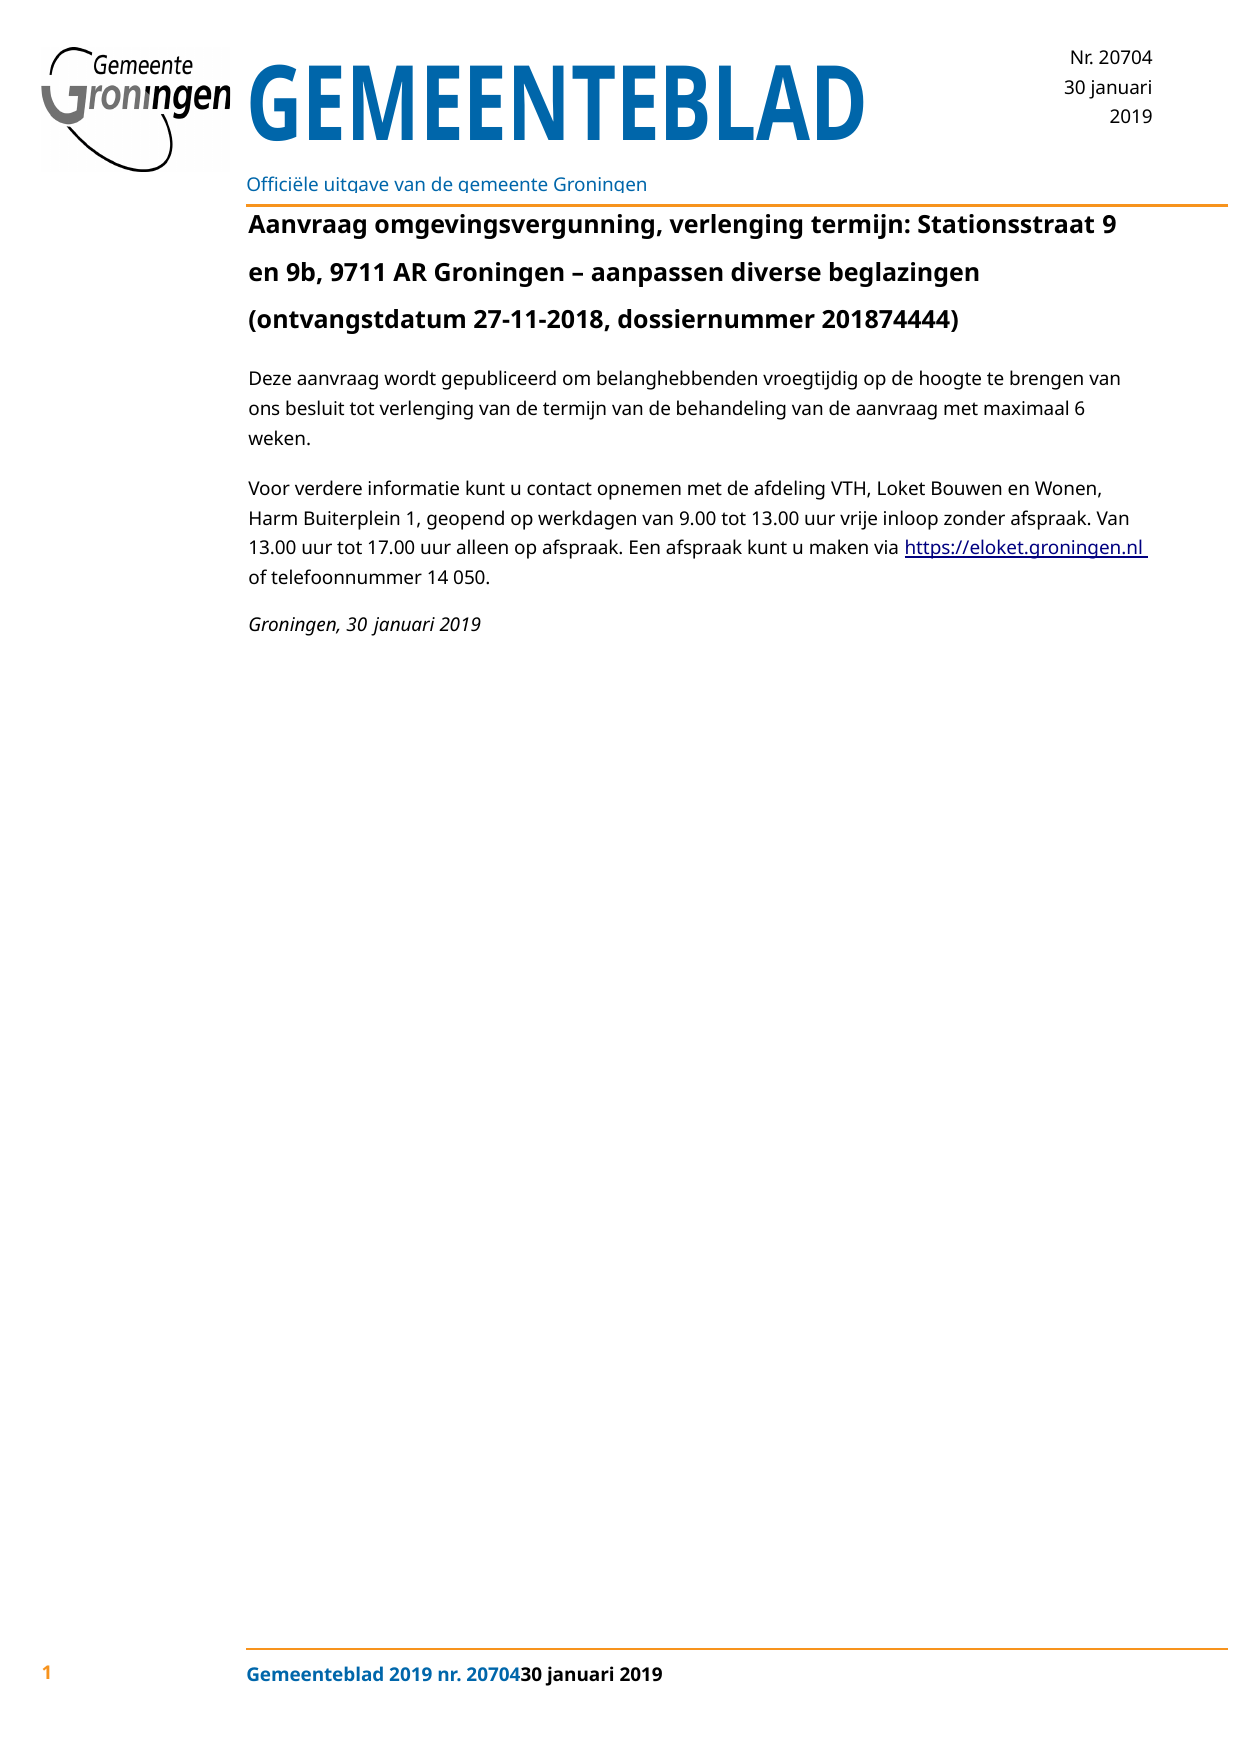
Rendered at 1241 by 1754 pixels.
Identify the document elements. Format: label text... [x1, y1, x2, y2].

text Groningen, 30 januari 2019 [248, 612, 1152, 637]
text Voor verdere informatie kunt u contact opnemen met de afdeling VTH, Loket Bouwen en Wonen, Harm Buiterplein 1, geopend op werkdagen van 9.00 tot 13.00 uur vrije inloop zonder afspraak. Van 13.00 uur tot 17.00 uur alleen op afspraak. Een afspraak kunt u maken via https://eloket.groningen.nl of telefoonnummer 14 050. [248, 475, 1152, 589]
text Deze aanvraag wordt gepubliceerd om belanghebbenden vroegtijdig op de hoogte te brengen van ons besluit tot verlenging van de termijn van de behandeling van de aanvraag met maximaal 6 weken. [248, 366, 1152, 450]
picture [41, 47, 231, 172]
text Aanvraag omgevingsvergunning, verlenging termijn: Stationsstraat 9 en 9b, 9711 AR Groningen – aanpassen diverse beglazingen (ontvangstdatum 27-11-2018, dossiernummer 201874444) [248, 207, 1152, 336]
